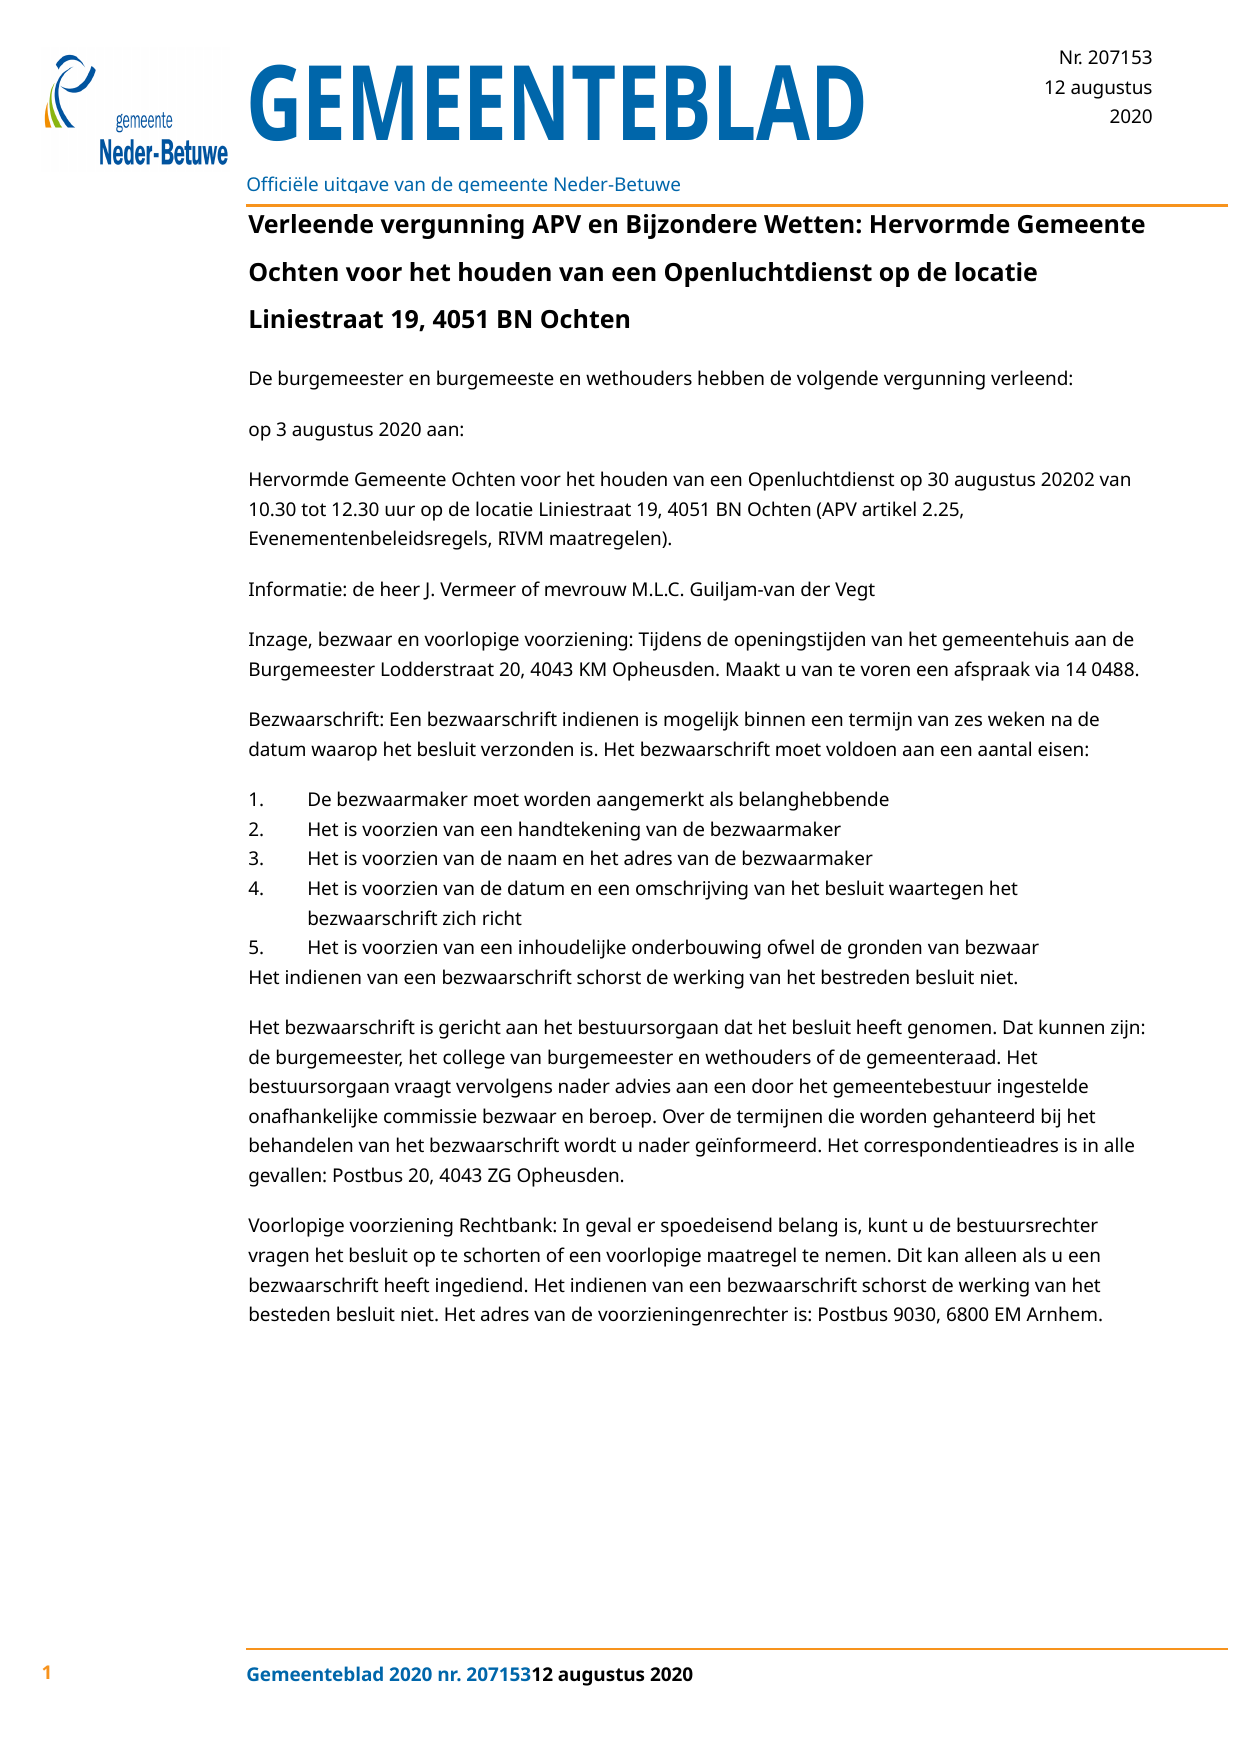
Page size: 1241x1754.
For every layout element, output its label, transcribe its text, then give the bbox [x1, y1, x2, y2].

text Informatie: de heer J. Vermeer of mevrouw M.L.C. Guiljam-van der Vegt [248, 576, 1152, 602]
text op 3 augustus 2020 aan: [248, 416, 1152, 442]
text Voorlopige voorziening Rechtbank: In geval er spoedeisend belang is, kunt u de bestuursrechter vragen het besluit op te schorten of een voorlopige maatregel te nemen. Dit kan alleen als u een bezwaarschrift heeft ingediend. Het indienen van een bezwaarschrift schorst de werking van het besteden besluit niet. Het adres van de voorzieningenrechter is: Postbus 9030, 6800 EM Arnhem. [248, 1213, 1152, 1327]
list De bezwaarmaker moet worden aangemerkt als belanghebbende [248, 786, 1152, 812]
list Het is voorzien van een inhoudelijke onderbouwing ofwel de gronden van bezwaar [248, 934, 1152, 960]
text Hervormde Gemeente Ochten voor het houden van een Openluchtdienst op 30 augustus 20202 van 10.30 tot 12.30 uur op de locatie Liniestraat 19, 4051 BN Ochten (APV artikel 2.25, Evenementenbeleidsregels, RIVM maatregelen). [248, 466, 1152, 551]
text De burgemeester en burgemeeste en wethouders hebben de volgende vergunning verleend: [248, 366, 1152, 391]
list Het is voorzien van de datum en een omschrijving van het besluit waartegen het bezwaarschrift zich richt [248, 875, 1152, 930]
text Verleende vergunning APV en Bijzondere Wetten: Hervormde Gemeente Ochten voor het houden van een Openluchtdienst op de locatie Liniestraat 19, 4051 BN Ochten [248, 207, 1152, 336]
list Het is voorzien van de naam en het adres van de bezwaarmaker [248, 846, 1152, 871]
list Het is voorzien van een handtekening van de bezwaarmaker [248, 816, 1152, 842]
picture [41, 47, 231, 172]
text Bezwaarschrift: Een bezwaarschrift indienen is mogelijk binnen een termijn van zes weken na de datum waarop het besluit verzonden is. Het bezwaarschrift moet voldoen aan een aantal eisen: [248, 706, 1152, 762]
text Het bezwaarschrift is gericht aan het bestuursorgaan dat het besluit heeft genomen. Dat kunnen zijn: de burgemeester, het college van burgemeester en wethouders of de gemeenteraad. Het bestuursorgaan vraagt vervolgens nader advies aan een door het gemeentebestuur ingestelde onafhankelijke commissie bezwaar en beroep. Over de termijnen die worden gehanteerd bij het behandelen van het bezwaarschrift wordt u nader geïnformeerd. Het correspondentieadres is in alle gevallen: Postbus 20, 4043 ZG Opheusden. [248, 1014, 1152, 1188]
text Het indienen van een bezwaarschrift schorst de werking van het bestreden besluit niet. [248, 964, 1152, 989]
text Inzage, bezwaar en voorlopige voorziening: Tijdens de openingstijden van het gemeentehuis aan de Burgemeester Lodderstraat 20, 4043 KM Opheusden. Maakt u van te voren een afspraak via 14 0488. [248, 626, 1152, 682]
